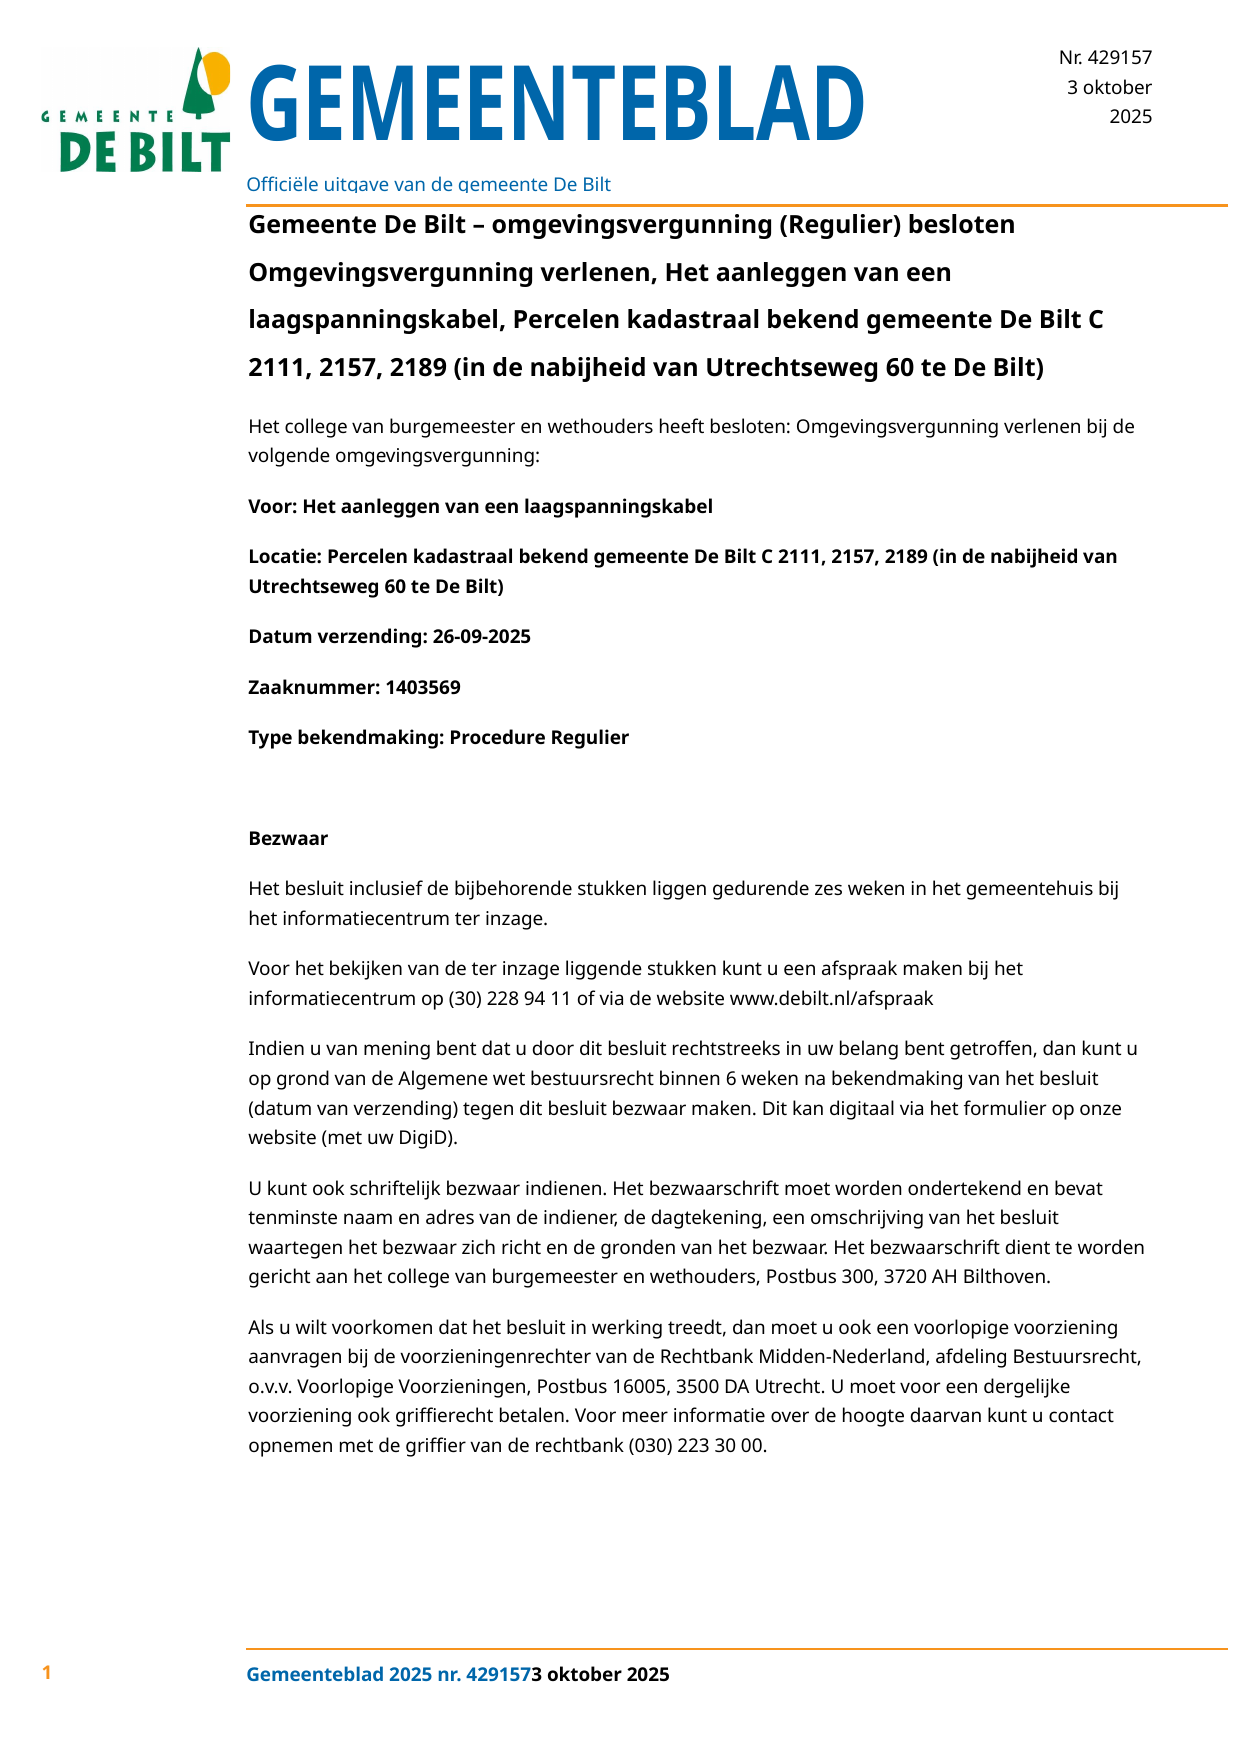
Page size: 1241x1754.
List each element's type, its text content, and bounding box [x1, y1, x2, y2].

text U kunt ook schriftelijk bezwaar indienen. Het bezwaarschrift moet worden ondertekend en bevat tenminste naam en adres van de indiener, de dagtekening, een omschrijving van het besluit waartegen het bezwaar zich richt en de gronden van het bezwaar. Het bezwaarschrift dient te worden gericht aan het college van burgemeester en wethouders, Postbus 300, 3720 AH Bilthoven. [248, 1175, 1152, 1289]
text Indien u van mening bent dat u door dit besluit rechtstreeks in uw belang bent getroffen, dan kunt u op grond van de Algemene wet bestuursrecht binnen 6 weken na bekendmaking van het besluit (datum van verzending) tegen dit besluit bezwaar maken. Dit kan digitaal via het formulier op onze website (met uw DigiD). [248, 1036, 1152, 1150]
text Voor: Het aanleggen van een laagspanningskabel [248, 493, 1152, 519]
text Als u wilt voorkomen dat het besluit in werking treedt, dan moet u ook een voorlopige voorziening aanvragen bij de voorzieningenrechter van de Rechtbank Midden-Nederland, afdeling Bestuursrecht, o.v.v. Voorlopige Voorzieningen, Postbus 16005, 3500 DA Utrecht. U moet voor een dergelijke voorziening ook griffierecht betalen. Voor meer informatie over de hoogte daarvan kunt u contact opnemen met de griffier van de rechtbank (030) 223 30 00. [248, 1314, 1152, 1458]
text Bezwaar [248, 825, 1152, 851]
text Voor het bekijken van de ter inzage liggende stukken kunt u een afspraak maken bij het informatiecentrum op (30) 228 94 11 of via de website www.debilt.nl/afspraak [248, 956, 1152, 1011]
text Het besluit inclusief de bijbehorende stukken liggen gedurende zes weken in het gemeentehuis bij het informatiecentrum ter inzage. [248, 876, 1152, 931]
text Gemeente De Bilt – omgevingsvergunning (Regulier) besloten Omgevingsvergunning verlenen, Het aanleggen van een laagspanningskabel, Percelen kadastraal bekend gemeente De Bilt C 2111, 2157, 2189 (in de nabijheid van Utrechtseweg 60 te De Bilt) [248, 207, 1152, 384]
text Locatie: Percelen kadastraal bekend gemeente De Bilt C 2111, 2157, 2189 (in de nabijheid van Utrechtseweg 60 te De Bilt) [248, 543, 1152, 599]
picture [41, 47, 231, 172]
text Type bekendmaking: Procedure Regulier [248, 724, 1152, 750]
text Het college van burgemeester en wethouders heeft besloten: Omgevingsvergunning verlenen bij de volgende omgevingsvergunning: [248, 413, 1152, 468]
text Zaaknummer: 1403569 [248, 674, 1152, 700]
text Datum verzending: 26-09-2025 [248, 623, 1152, 649]
